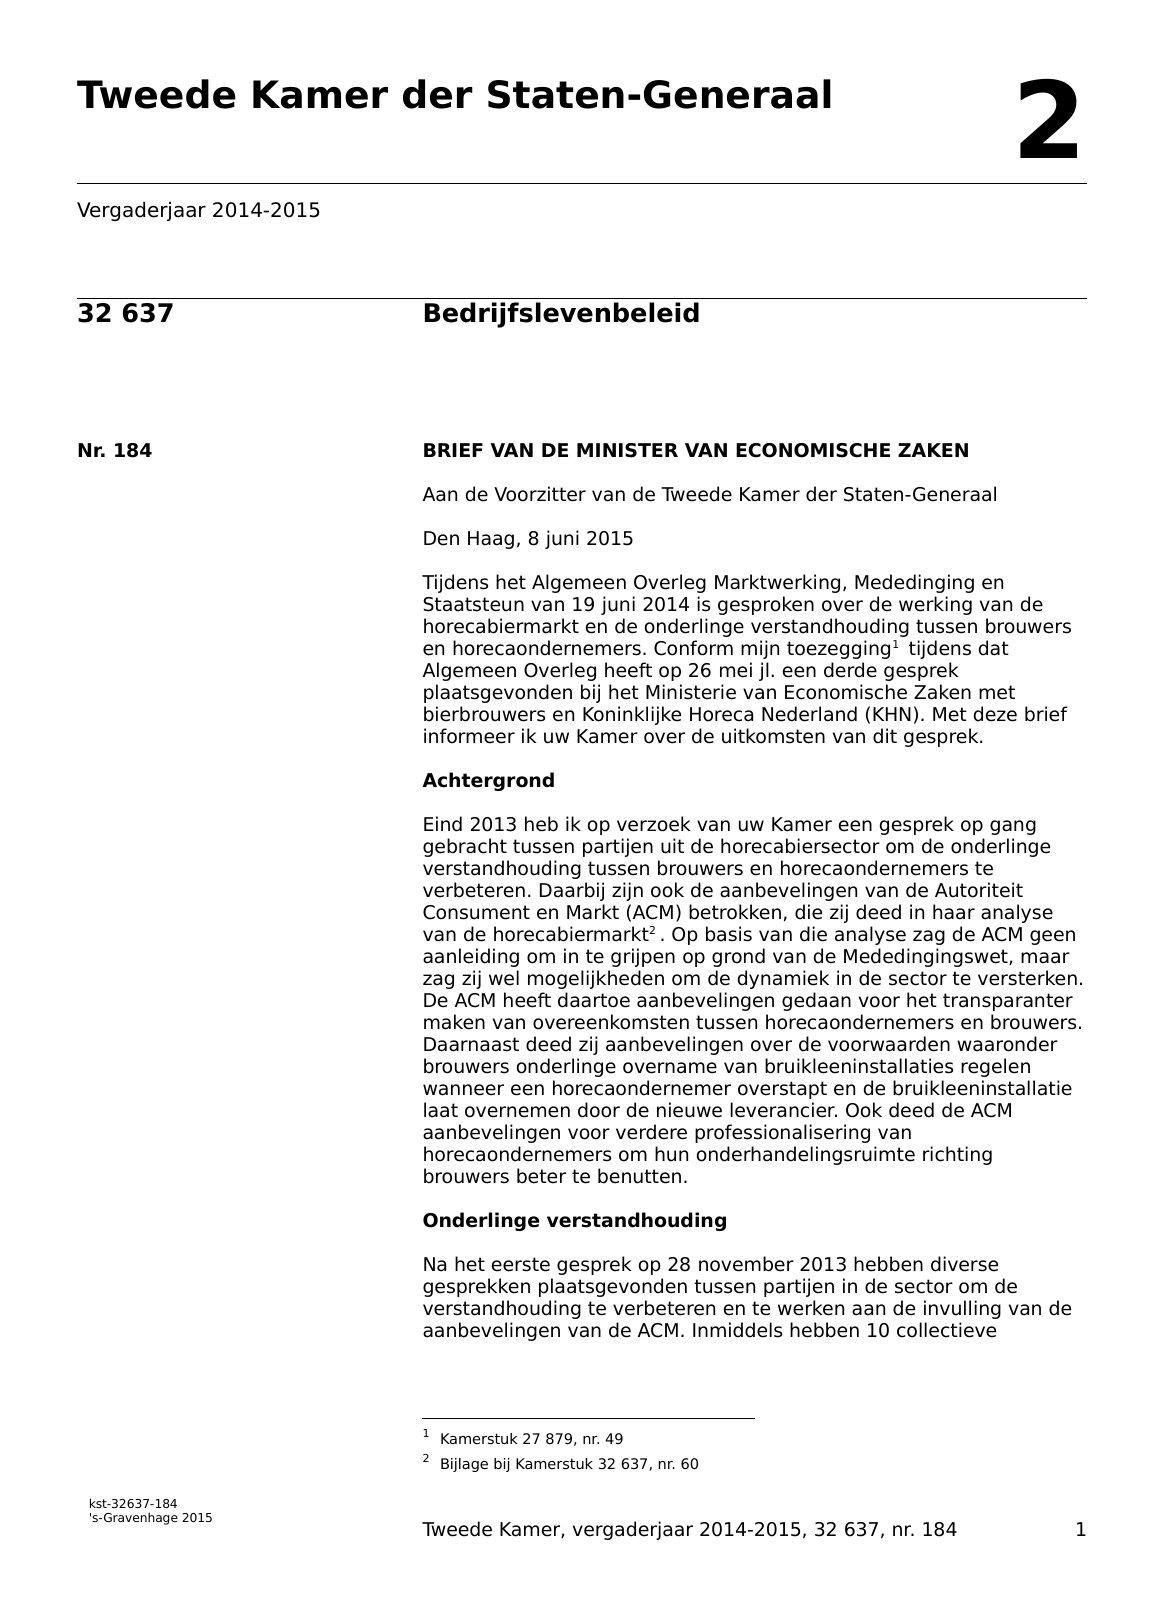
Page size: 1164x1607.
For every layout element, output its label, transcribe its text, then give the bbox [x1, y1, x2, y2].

text kst-32637-184 [88, 1497, 323, 1511]
subtitle Achtergrond [422, 770, 1087, 792]
text Den Haag, 8 juni 2015 [422, 528, 1087, 550]
text Kamerstuk 27 879, nr. 49 [422, 1427, 1087, 1449]
subtitle Nr. 184 BRIEF VAN DE MINISTER VAN ECONOMISCHE ZAKEN [77, 440, 1087, 462]
subtitle 32 637 Bedrijfslevenbeleid [77, 299, 1087, 329]
text Na het eerste gesprek op 28 november 2013 hebben diverse gesprekken plaatsgevonden tussen partijen in de sector om de verstandhouding te verbeteren en te werken aan de invulling van de aanbevelingen van de ACM. Inmiddels hebben 10 collectieve [422, 1254, 1087, 1342]
text Aan de Voorzitter van de Tweede Kamer der Staten-Generaal [422, 484, 1087, 506]
table_header Tweede Kamer der Staten-Generaal [77, 59, 886, 183]
table_cell Vergaderjaar 2014-2015 [77, 184, 1087, 298]
text 's-Gravenhage 2015 [88, 1511, 323, 1525]
subtitle Onderlinge verstandhouding [422, 1210, 1087, 1232]
text Bijlage bij Kamerstuk 32 637, nr. 60 [422, 1452, 1087, 1474]
table_header 2 [886, 59, 1087, 183]
text Eind 2013 heb ik op verzoek van uw Kamer een gesprek op gang gebracht tussen partijen uit de horecabiersector om de onderlinge verstandhouding tussen brouwers en horecaondernemers te verbeteren. Daarbij zijn ook de aanbevelingen van de Autoriteit Consument en Markt (ACM) betrokken, die zij deed in haar analyse van de horecabiermarkt. Op basis van die analyse zag de ACM geen aanleiding om in te grijpen op grond van de Mededingingswet, maar zag zij wel mogelijkheden om de dynamiek in de sector te versterken. De ACM heeft daartoe aanbevelingen gedaan voor het transparanter maken van overeenkomsten tussen horecaondernemers en brouwers. Daarnaast deed zij aanbevelingen over de voorwaarden waaronder brouwers onderlinge overname van bruikleeninstallaties regelen wanneer een horecaondernemer overstapt en de bruikleeninstallatie laat overnemen door de nieuwe leverancier. Ook deed de ACM aanbevelingen voor verdere professionalisering van horecaondernemers om hun onderhandelingsruimte richting brouwers beter te benutten. [422, 814, 1087, 1188]
text Tijdens het Algemeen Overleg Marktwerking, Mededinging en Staatsteun van 19 juni 2014 is gesproken over de werking van de horecabiermarkt en de onderlinge verstandhouding tussen brouwers en horecaondernemers. Conform mijn toezegging tijdens dat Algemeen Overleg heeft op 26 mei jl. een derde gesprek plaatsgevonden bij het Ministerie van Economische Zaken met bierbrouwers en Koninklijke Horeca Nederland (KHN). Met deze brief informeer ik uw Kamer over de uitkomsten van dit gesprek. [422, 572, 1087, 748]
